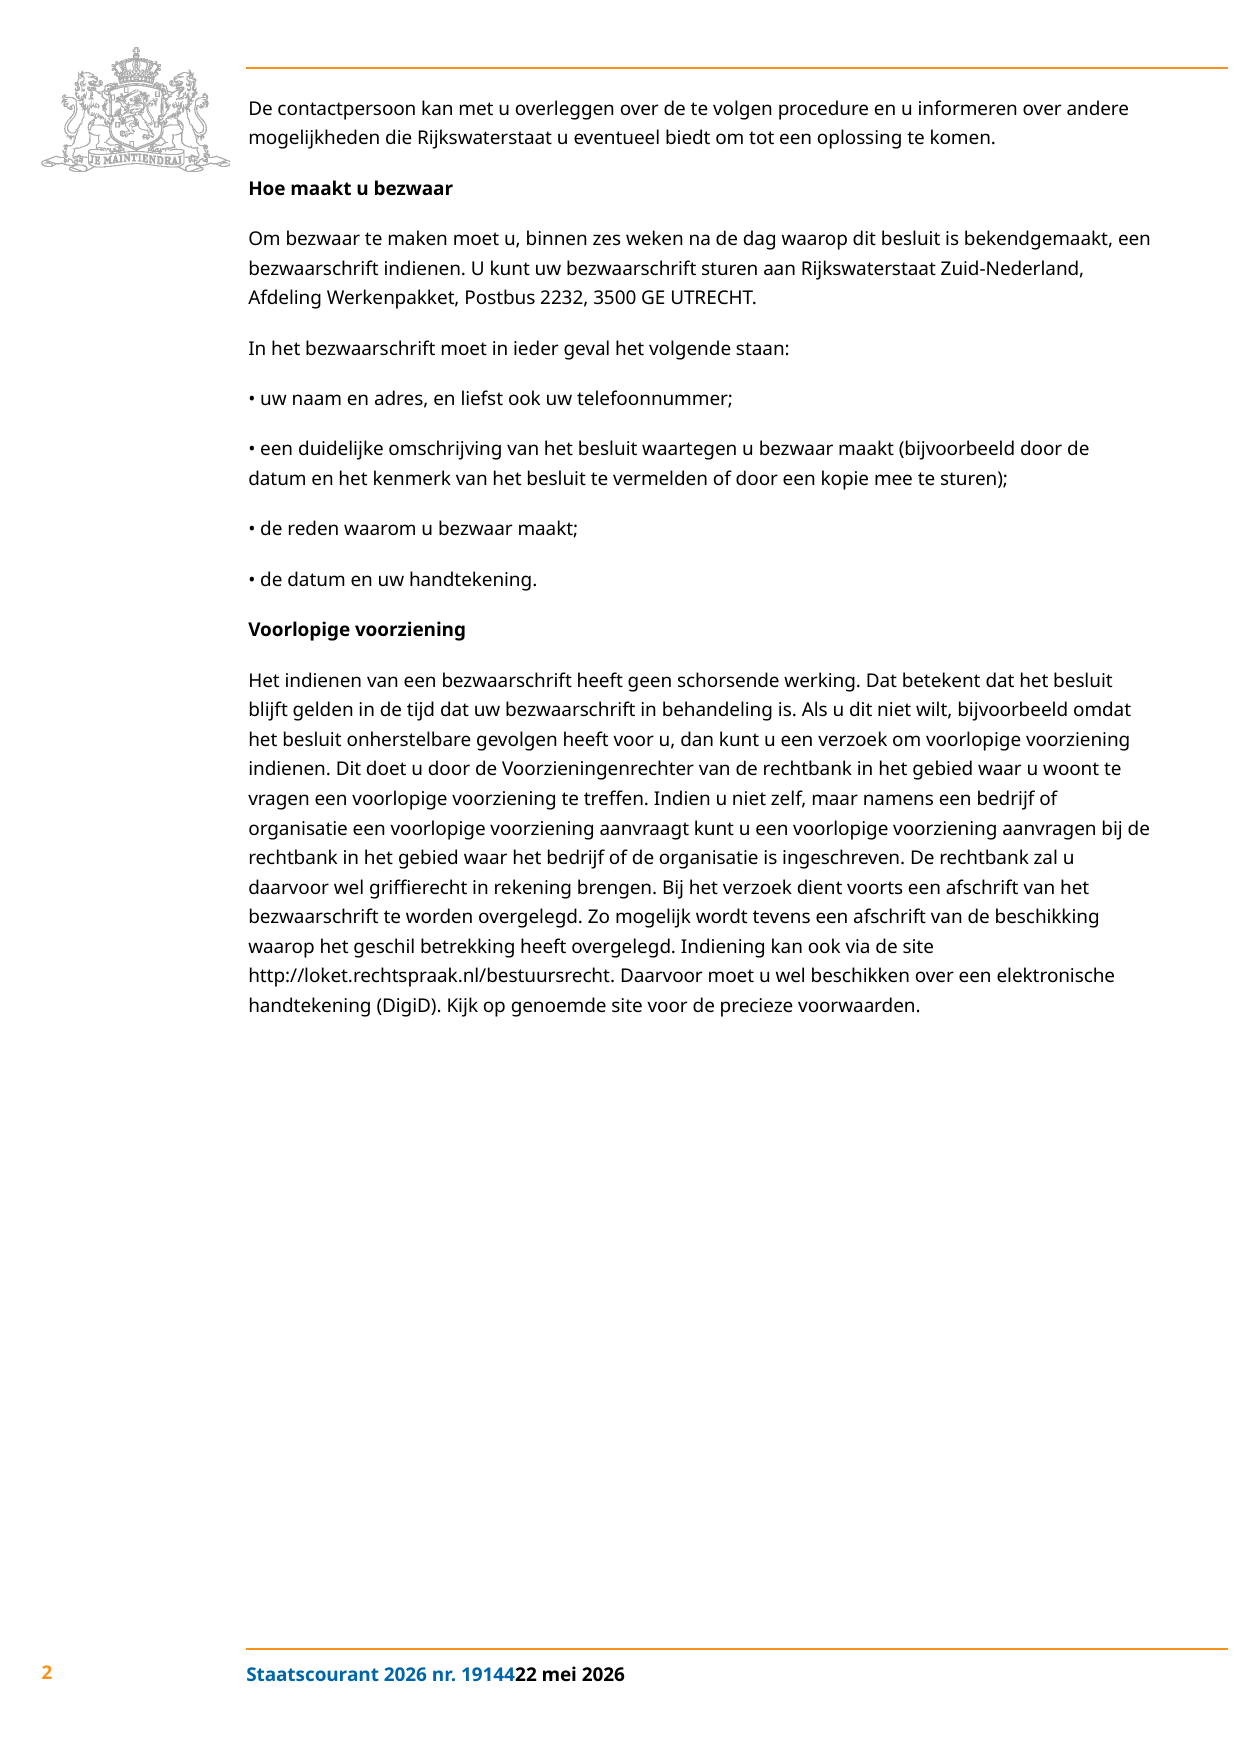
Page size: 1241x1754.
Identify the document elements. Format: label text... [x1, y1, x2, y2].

text • de reden waarom u bezwaar maakt; [248, 516, 1152, 541]
text Voorlopige voorziening [248, 616, 1152, 642]
text Het indienen van een bezwaarschrift heeft geen schorsende werking. Dat betekent dat het besluit blijft gelden in de tijd dat uw bezwaarschrift in behandeling is. Als u dit niet wilt, bijvoorbeeld omdat het besluit onherstelbare gevolgen heeft voor u, dan kunt u een verzoek om voorlopige voorziening indienen. Dit doet u door de Voorzieningenrechter van de rechtbank in het gebied waar u woont te vragen een voorlopige voorziening te treffen. Indien u niet zelf, maar namens een bedrijf of organisatie een voorlopige voorziening aanvraagt kunt u een voorlopige voorziening aanvragen bij de rechtbank in het gebied waar het bedrijf of de organisatie is ingeschreven. De rechtbank zal u daarvoor wel griffierecht in rekening brengen. Bij het verzoek dient voorts een afschrift van het bezwaarschrift te worden overgelegd. Zo mogelijk wordt tevens een afschrift van de beschikking waarop het geschil betrekking heeft overgelegd. Indiening kan ook via de site http://loket.rechtspraak.nl/bestuursrecht. Daarvoor moet u wel beschikken over een elektronische handtekening (DigiD). Kijk op genoemde site voor de precieze voorwaarden. [248, 667, 1152, 1018]
text • een duidelijke omschrijving van het besluit waartegen u bezwaar maakt (bijvoorbeeld door de datum en het kenmerk van het besluit te vermelden of door een kopie mee te sturen); [248, 436, 1152, 491]
text • uw naam en adres, en liefst ook uw telefoonnummer; [248, 385, 1152, 411]
text Hoe maakt u bezwaar [248, 175, 1152, 201]
text De contactpersoon kan met u overleggen over de te volgen procedure en u informeren over andere mogelijkheden die Rijkswaterstaat u eventueel biedt om tot een oplossing te komen. [248, 95, 1152, 150]
text In het bezwaarschrift moet in ieder geval het volgende staan: [248, 335, 1152, 361]
text Om bezwaar te maken moet u, binnen zes weken na de dag waarop dit besluit is bekendgemaakt, een bezwaarschrift indienen. U kunt uw bezwaarschrift sturen aan Rijkswaterstaat Zuid-Nederland, Afdeling Werkenpakket, Postbus 2232, 3500 GE UTRECHT. [248, 225, 1152, 310]
text • de datum en uw handtekening. [248, 566, 1152, 592]
picture [41, 47, 231, 172]
